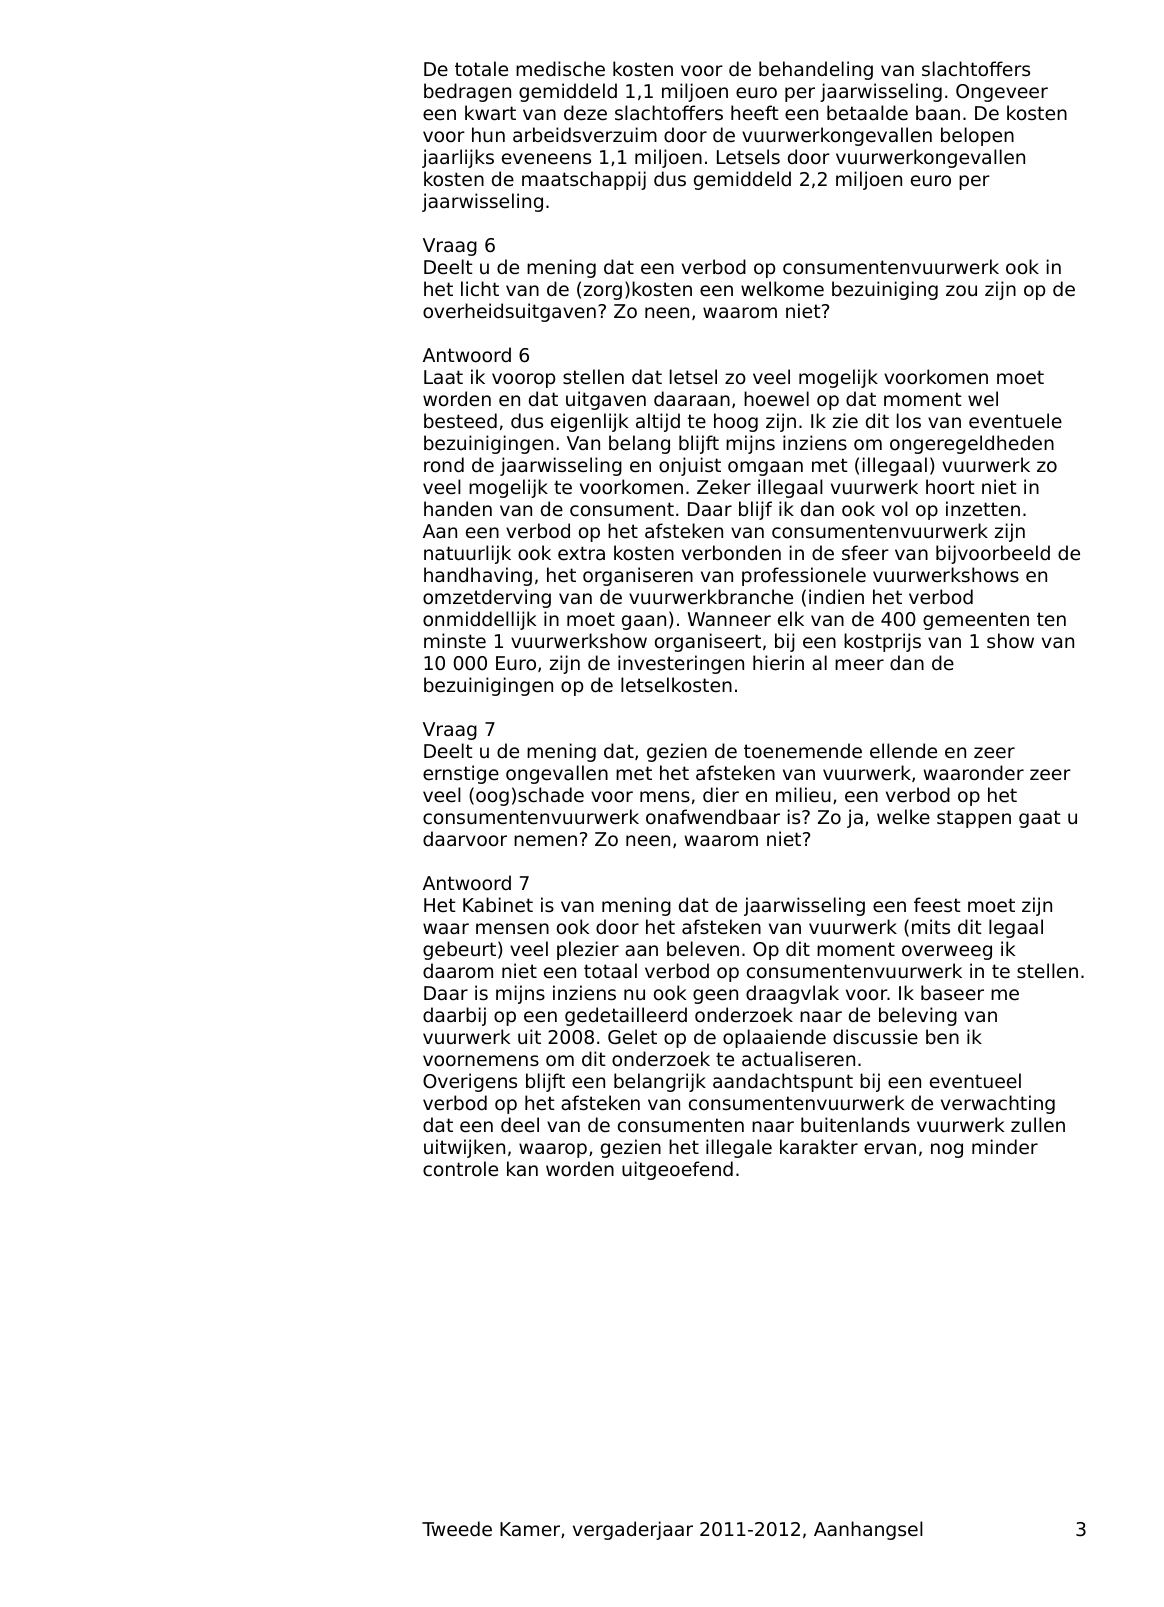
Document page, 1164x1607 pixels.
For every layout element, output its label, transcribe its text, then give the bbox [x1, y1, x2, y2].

text De totale medische kosten voor de behandeling van slachtoffers bedragen gemiddeld 1,1 miljoen euro per jaarwisseling. Ongeveer een kwart van deze slachtoffers heeft een betaalde baan. De kosten voor hun arbeidsverzuim door de vuurwerkongevallen belopen jaarlijks eveneens 1,1 miljoen. Letsels door vuurwerkongevallen kosten de maatschappij dus gemiddeld 2,2 miljoen euro per jaarwisseling. [422, 59, 1087, 213]
text Vraag 6 [422, 235, 1087, 257]
text Daar is mijns inziens nu ook geen draagvlak voor. Ik baseer me daarbij op een gedetailleerd onderzoek naar de beleving van vuurwerk uit 2008. Gelet op de oplaaiende discussie ben ik voornemens om dit onderzoek te actualiseren. [422, 983, 1087, 1071]
text Laat ik voorop stellen dat letsel zo veel mogelijk voorkomen moet worden en dat uitgaven daaraan, hoewel op dat moment wel besteed, dus eigenlijk altijd te hoog zijn. Ik zie dit los van eventuele bezuinigingen. Van belang blijft mijns inziens om ongeregeldheden rond de jaarwisseling en onjuist omgaan met (illegaal) vuurwerk zo veel mogelijk te voorkomen. Zeker illegaal vuurwerk hoort niet in handen van de consument. Daar blijf ik dan ook vol op inzetten. [422, 367, 1087, 521]
text Antwoord 7 [422, 873, 1087, 895]
text Deelt u de mening dat een verbod op consumentenvuurwerk ook in het licht van de (zorg)kosten een welkome bezuiniging zou zijn op de overheidsuitgaven? Zo neen, waarom niet? [422, 257, 1087, 323]
text Vraag 7 [422, 719, 1087, 741]
text Deelt u de mening dat, gezien de toenemende ellende en zeer ernstige ongevallen met het afsteken van vuurwerk, waaronder zeer veel (oog)schade voor mens, dier en milieu, een verbod op het consumentenvuurwerk onafwendbaar is? Zo ja, welke stappen gaat u daarvoor nemen? Zo neen, waarom niet? [422, 741, 1087, 851]
text Aan een verbod op het afsteken van consumentenvuurwerk zijn natuurlijk ook extra kosten verbonden in de sfeer van bijvoorbeeld de handhaving, het organiseren van professionele vuurwerkshows en omzetderving van de vuurwerkbranche (indien het verbod onmiddellijk in moet gaan). Wanneer elk van de 400 gemeenten ten minste 1 vuurwerkshow organiseert, bij een kostprijs van 1 show van 10 000 Euro, zijn de investeringen hierin al meer dan de bezuinigingen op de letselkosten. [422, 521, 1087, 697]
text Antwoord 6 [422, 345, 1087, 367]
text Het Kabinet is van mening dat de jaarwisseling een feest moet zijn waar mensen ook door het afsteken van vuurwerk (mits dit legaal gebeurt) veel plezier aan beleven. Op dit moment overweeg ik daarom niet een totaal verbod op consumentenvuurwerk in te stellen. [422, 895, 1087, 983]
text Overigens blijft een belangrijk aandachtspunt bij een eventueel verbod op het afsteken van consumentenvuurwerk de verwachting dat een deel van de consumenten naar buitenlands vuurwerk zullen uitwijken, waarop, gezien het illegale karakter ervan, nog minder controle kan worden uitgeoefend. [422, 1071, 1087, 1181]
